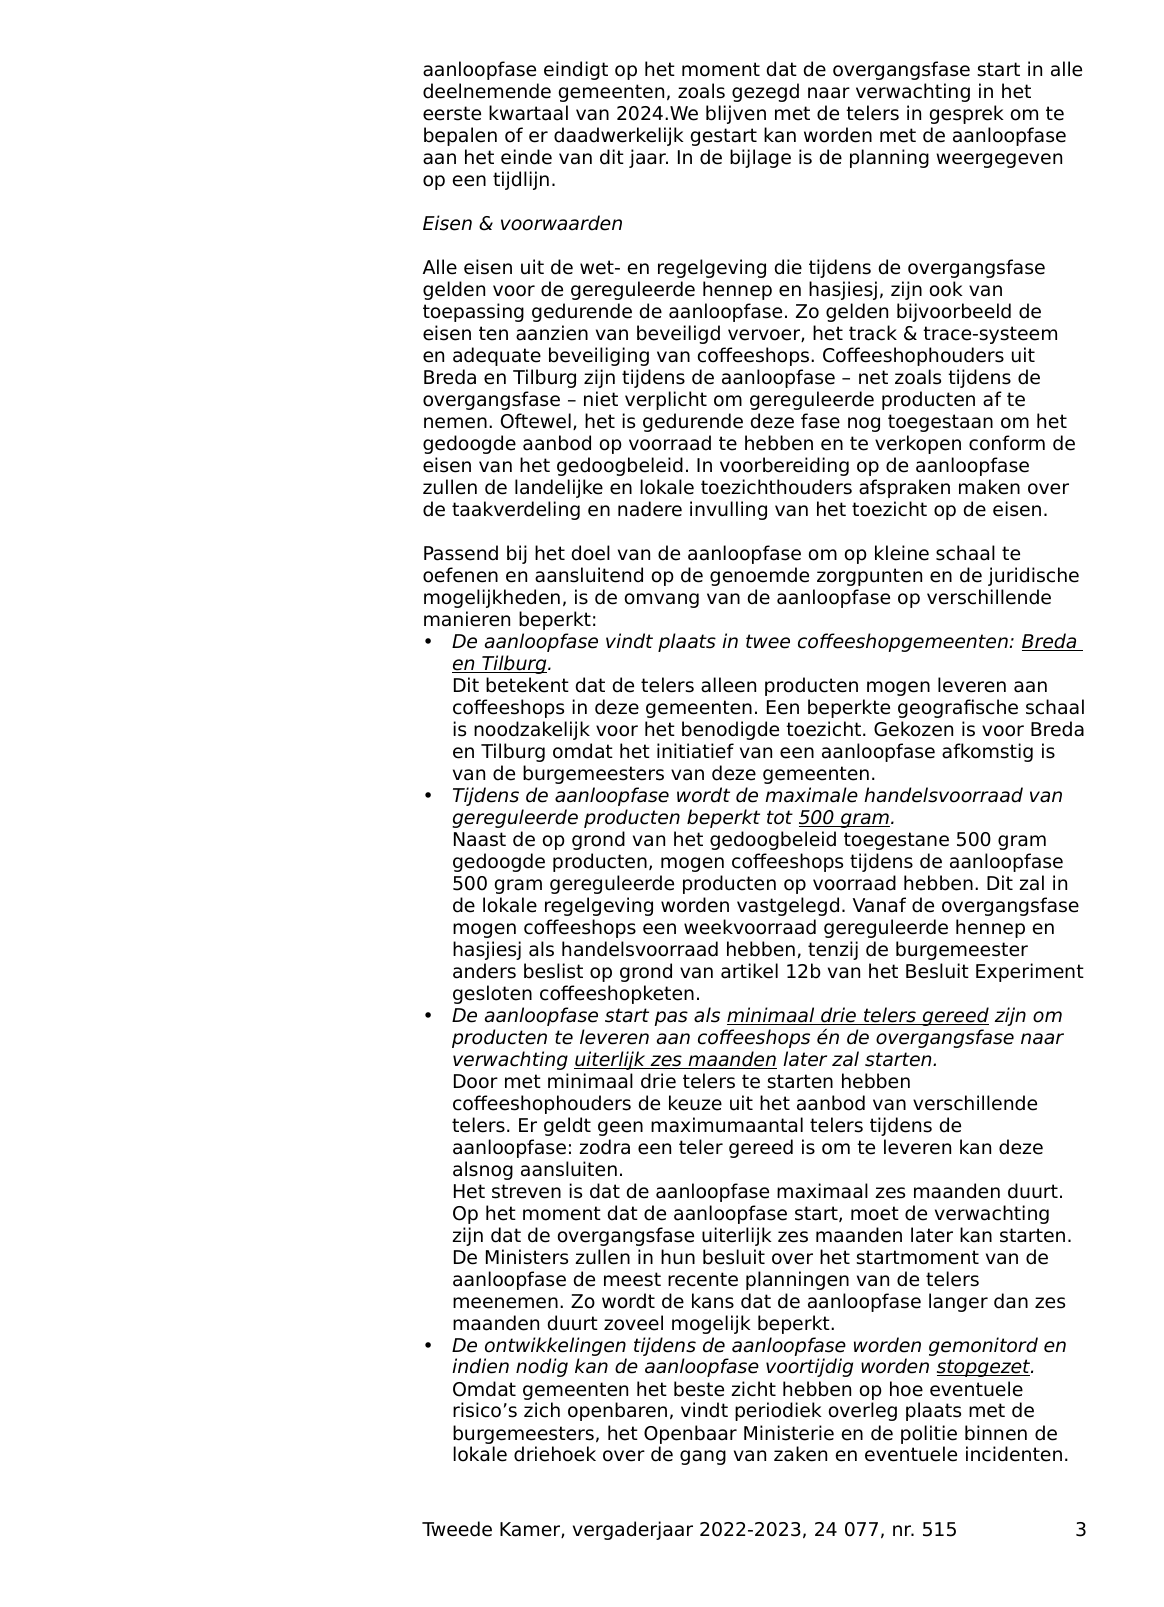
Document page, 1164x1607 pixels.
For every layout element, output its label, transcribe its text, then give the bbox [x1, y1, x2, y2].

text Passend bij het doel van de aanloopfase om op kleine schaal te oefenen en aansluitend op de genoemde zorgpunten en de juridische mogelijkheden, is de omvang van de aanloopfase op verschillende manieren beperkt: [422, 543, 1087, 631]
text • De aanloopfase start pas als minimaal drie telers gereed zijn om producten te leveren aan coffeeshops én de overgangsfase naar verwachting uiterlijk zes maanden later zal starten. [422, 1005, 1087, 1071]
text Naast de op grond van het gedoogbeleid toegestane 500 gram gedoogde producten, mogen coffeeshops tijdens de aanloopfase 500 gram gereguleerde producten op voorraad hebben. Dit zal in de lokale regelgeving worden vastgelegd. Vanaf de overgangsfase mogen coffeeshops een weekvoorraad gereguleerde hennep en hasjiesj als handelsvoorraad hebben, tenzij de burgemeester anders beslist op grond van artikel 12b van het Besluit Experiment gesloten coffeeshopketen. [452, 829, 1087, 1005]
text Alle eisen uit de wet- en regelgeving die tijdens de overgangsfase gelden voor de gereguleerde hennep en hasjiesj, zijn ook van toepassing gedurende de aanloopfase. Zo gelden bijvoorbeeld de eisen ten aanzien van beveiligd vervoer, het track & trace-systeem en adequate beveiliging van coffeeshops. Coffeeshophouders uit Breda en Tilburg zijn tijdens de aanloopfase – net zoals tijdens de overgangsfase – niet verplicht om gereguleerde producten af te nemen. Oftewel, het is gedurende deze fase nog toegestaan om het gedoogde aanbod op voorraad te hebben en te verkopen conform de eisen van het gedoogbeleid. In voorbereiding op de aanloopfase zullen de landelijke en lokale toezichthouders afspraken maken over de taakverdeling en nadere invulling van het toezicht op de eisen. [422, 257, 1087, 521]
text Door met minimaal drie telers te starten hebben coffeeshophouders de keuze uit het aanbod van verschillende telers. Er geldt geen maximumaantal telers tijdens de aanloopfase: zodra een teler gereed is om te leveren kan deze alsnog aansluiten. [452, 1071, 1087, 1181]
text Dit betekent dat de telers alleen producten mogen leveren aan coffeeshops in deze gemeenten. Een beperkte geografische schaal is noodzakelijk voor het benodigde toezicht. Gekozen is voor Breda en Tilburg omdat het initiatief van een aanloopfase afkomstig is van de burgemeesters van deze gemeenten. [452, 675, 1087, 785]
text Omdat gemeenten het beste zicht hebben op hoe eventuele risico’s zich openbaren, vindt periodiek overleg plaats met de burgemeesters, het Openbaar Ministerie en de politie binnen de lokale driehoek over de gang van zaken en eventuele incidenten. [452, 1378, 1087, 1466]
text • De ontwikkelingen tijdens de aanloopfase worden gemonitord en indien nodig kan de aanloopfase voortijdig worden stopgezet. [422, 1334, 1087, 1378]
subtitle Eisen & voorwaarden [422, 213, 1087, 235]
text Het streven is dat de aanloopfase maximaal zes maanden duurt. Op het moment dat de aanloopfase start, moet de verwachting zijn dat de overgangsfase uiterlijk zes maanden later kan starten. De Ministers zullen in hun besluit over het startmoment van de aanloopfase de meest recente planningen van de telers meenemen. Zo wordt de kans dat de aanloopfase langer dan zes maanden duurt zoveel mogelijk beperkt. [452, 1181, 1087, 1334]
text • De aanloopfase vindt plaats in twee coffeeshopgemeenten: Breda en Tilburg. [422, 631, 1087, 675]
text aanloopfase eindigt op het moment dat de overgangsfase start in alle deelnemende gemeenten, zoals gezegd naar verwachting in het eerste kwartaal van 2024.We blijven met de telers in gesprek om te bepalen of er daadwerkelijk gestart kan worden met de aanloopfase aan het einde van dit jaar. In de bijlage is de planning weergegeven op een tijdlijn. [422, 59, 1087, 191]
text • Tijdens de aanloopfase wordt de maximale handelsvoorraad van gereguleerde producten beperkt tot 500 gram. [422, 785, 1087, 829]
